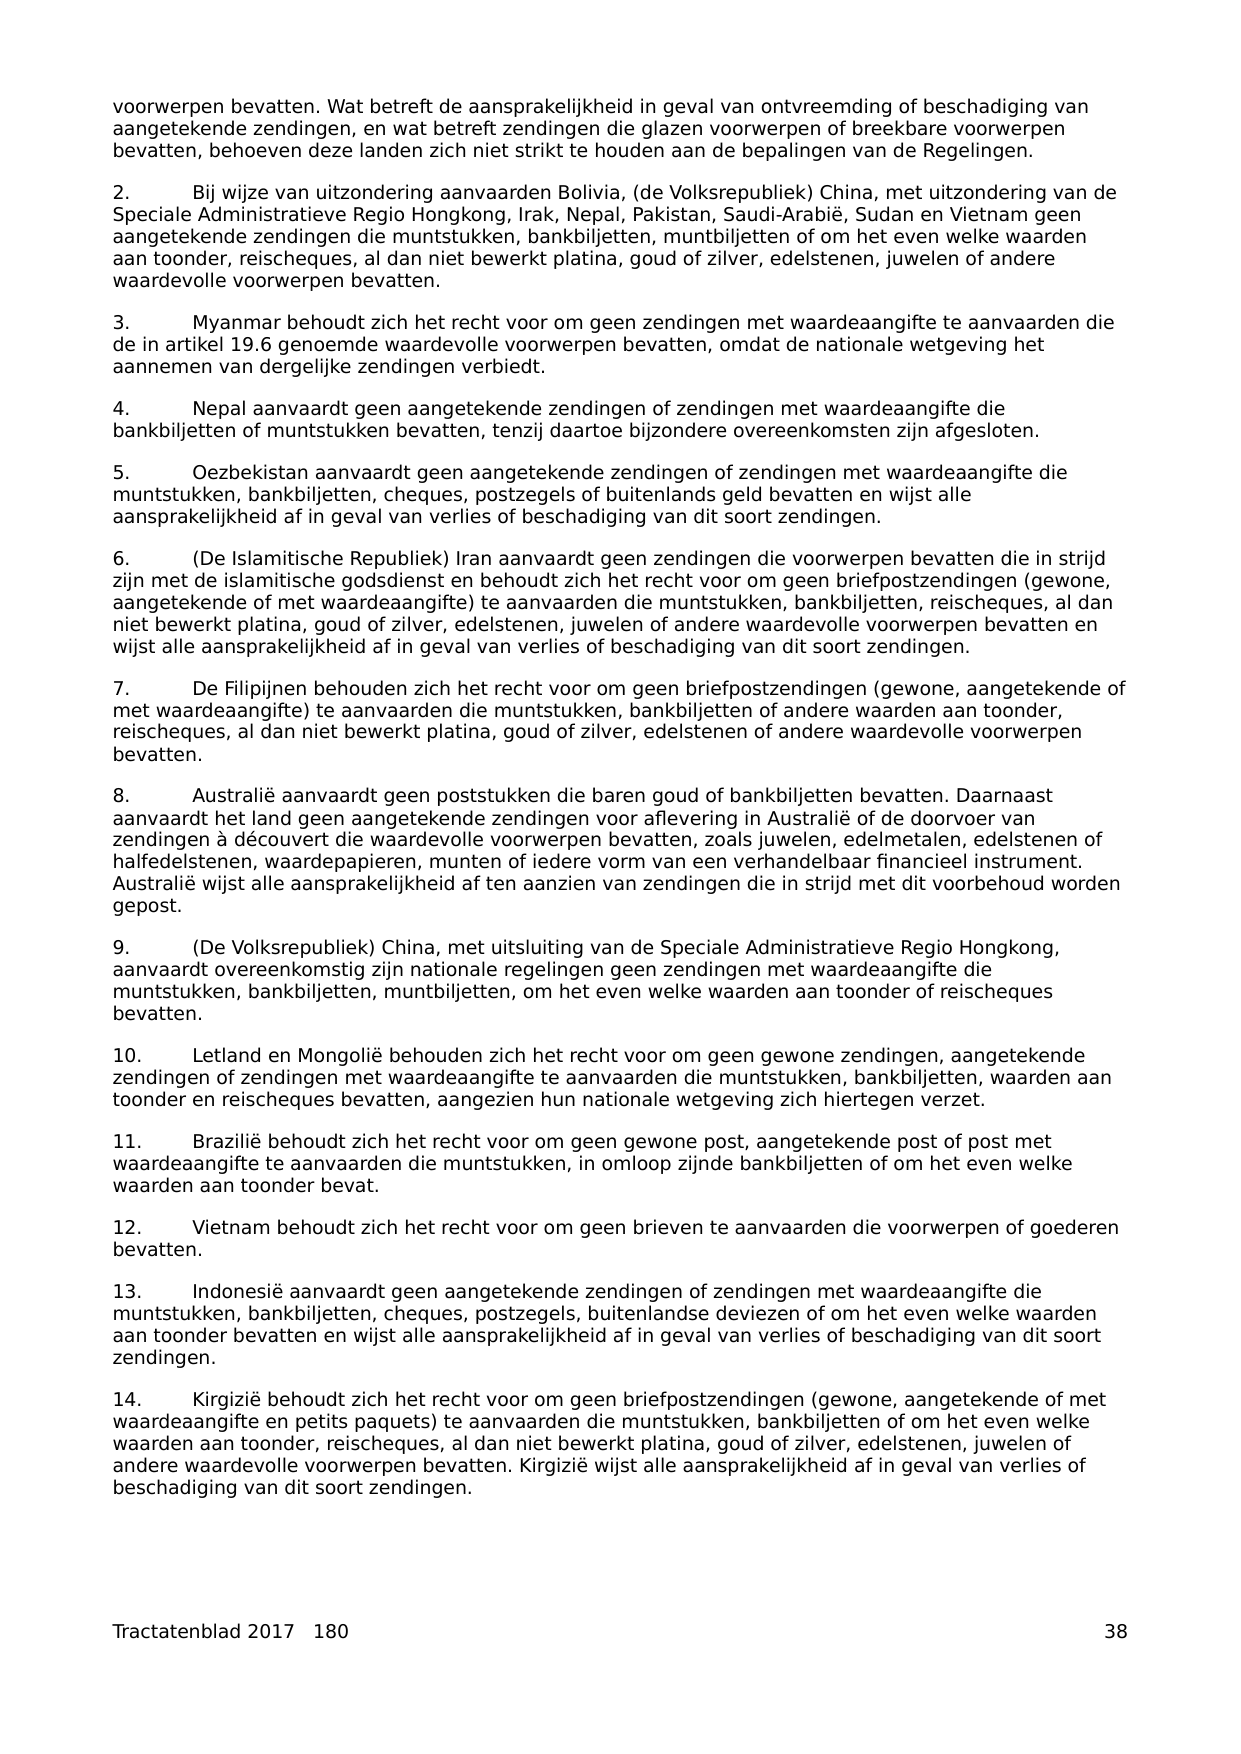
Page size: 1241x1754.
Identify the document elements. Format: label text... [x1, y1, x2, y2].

text 3. Myanmar behoudt zich het recht voor om geen zendingen met waardeaangifte te aanvaarden die de in artikel 19.6 genoemde waardevolle voorwerpen bevatten, omdat de nationale wetgeving het aannemen van dergelijke zendingen verbiedt. [112, 312, 1128, 378]
text 2. Bij wijze van uitzondering aanvaarden Bolivia, (de Volksrepubliek) China, met uitzondering van de Speciale Administratieve Regio Hongkong, Irak, Nepal, Pakistan, Saudi-Arabië, Sudan en Vietnam geen aangetekende zendingen die muntstukken, bankbiljetten, muntbiljetten of om het even welke waarden aan toonder, reischeques, al dan niet bewerkt platina, goud of zilver, edelstenen, juwelen of andere waardevolle voorwerpen bevatten. [112, 182, 1128, 292]
text 4. Nepal aanvaardt geen aangetekende zendingen of zendingen met waardeaangifte die bankbiljetten of muntstukken bevatten, tenzij daartoe bijzondere overeenkomsten zijn afgesloten. [112, 398, 1128, 442]
text 8. Australië aanvaardt geen poststukken die baren goud of bankbiljetten bevatten. Daarnaast aanvaardt het land geen aangetekende zendingen voor aflevering in Australië of de doorvoer van zendingen à découvert die waardevolle voorwerpen bevatten, zoals juwelen, edelmetalen, edelstenen of halfedelstenen, waardepapieren, munten of iedere vorm van een verhandelbaar financieel instrument. Australië wijst alle aansprakelijkheid af ten aanzien van zendingen die in strijd met dit voorbehoud worden gepost. [112, 785, 1128, 917]
text 12. Vietnam behoudt zich het recht voor om geen brieven te aanvaarden die voorwerpen of goederen bevatten. [112, 1217, 1128, 1261]
text 6. (De Islamitische Republiek) Iran aanvaardt geen zendingen die voorwerpen bevatten die in strijd zijn met de islamitische godsdienst en behoudt zich het recht voor om geen briefpostzendingen (gewone, aangetekende of met waardeaangifte) te aanvaarden die muntstukken, bankbiljetten, reischeques, al dan niet bewerkt platina, goud of zilver, edelstenen, juwelen of andere waardevolle voorwerpen bevatten en wijst alle aansprakelijkheid af in geval van verlies of beschadiging van dit soort zendingen. [112, 548, 1128, 657]
text 5. Oezbekistan aanvaardt geen aangetekende zendingen of zendingen met waardeaangifte die muntstukken, bankbiljetten, cheques, postzegels of buitenlands geld bevatten en wijst alle aansprakelijkheid af in geval van verlies of beschadiging van dit soort zendingen. [112, 462, 1128, 528]
text 11. Brazilië behoudt zich het recht voor om geen gewone post, aangetekende post of post met waardeaangifte te aanvaarden die muntstukken, in omloop zijnde bankbiljetten of om het even welke waarden aan toonder bevat. [112, 1131, 1128, 1197]
text 10. Letland en Mongolië behouden zich het recht voor om geen gewone zendingen, aangetekende zendingen of zendingen met waardeaangifte te aanvaarden die muntstukken, bankbiljetten, waarden aan toonder en reischeques bevatten, aangezien hun nationale wetgeving zich hiertegen verzet. [112, 1045, 1128, 1111]
text 13. Indonesië aanvaardt geen aangetekende zendingen of zendingen met waardeaangifte die muntstukken, bankbiljetten, cheques, postzegels, buitenlandse deviezen of om het even welke waarden aan toonder bevatten en wijst alle aansprakelijkheid af in geval van verlies of beschadiging van dit soort zendingen. [112, 1281, 1128, 1369]
text voorwerpen bevatten. Wat betreft de aansprakelijkheid in geval van ontvreemding of beschadiging van aangetekende zendingen, en wat betreft zendingen die glazen voorwerpen of breekbare voorwerpen bevatten, behoeven deze landen zich niet strikt te houden aan de bepalingen van de Regelingen. [112, 96, 1128, 162]
text 7. De Filipijnen behouden zich het recht voor om geen briefpostzendingen (gewone, aangetekende of met waardeaangifte) te aanvaarden die muntstukken, bankbiljetten of andere waarden aan toonder, reischeques, al dan niet bewerkt platina, goud of zilver, edelstenen of andere waardevolle voorwerpen bevatten. [112, 677, 1128, 765]
text 14. Kirgizië behoudt zich het recht voor om geen briefpostzendingen (gewone, aangetekende of met waardeaangifte en petits paquets) te aanvaarden die muntstukken, bankbiljetten of om het even welke waarden aan toonder, reischeques, al dan niet bewerkt platina, goud of zilver, edelstenen, juwelen of andere waardevolle voorwerpen bevatten. Kirgizië wijst alle aansprakelijkheid af in geval van verlies of beschadiging van dit soort zendingen. [112, 1389, 1128, 1499]
text 9. (De Volksrepubliek) China, met uitsluiting van de Speciale Administratieve Regio Hongkong, aanvaardt overeenkomstig zijn nationale regelingen geen zendingen met waardeaangifte die muntstukken, bankbiljetten, muntbiljetten, om het even welke waarden aan toonder of reischeques bevatten. [112, 937, 1128, 1025]
